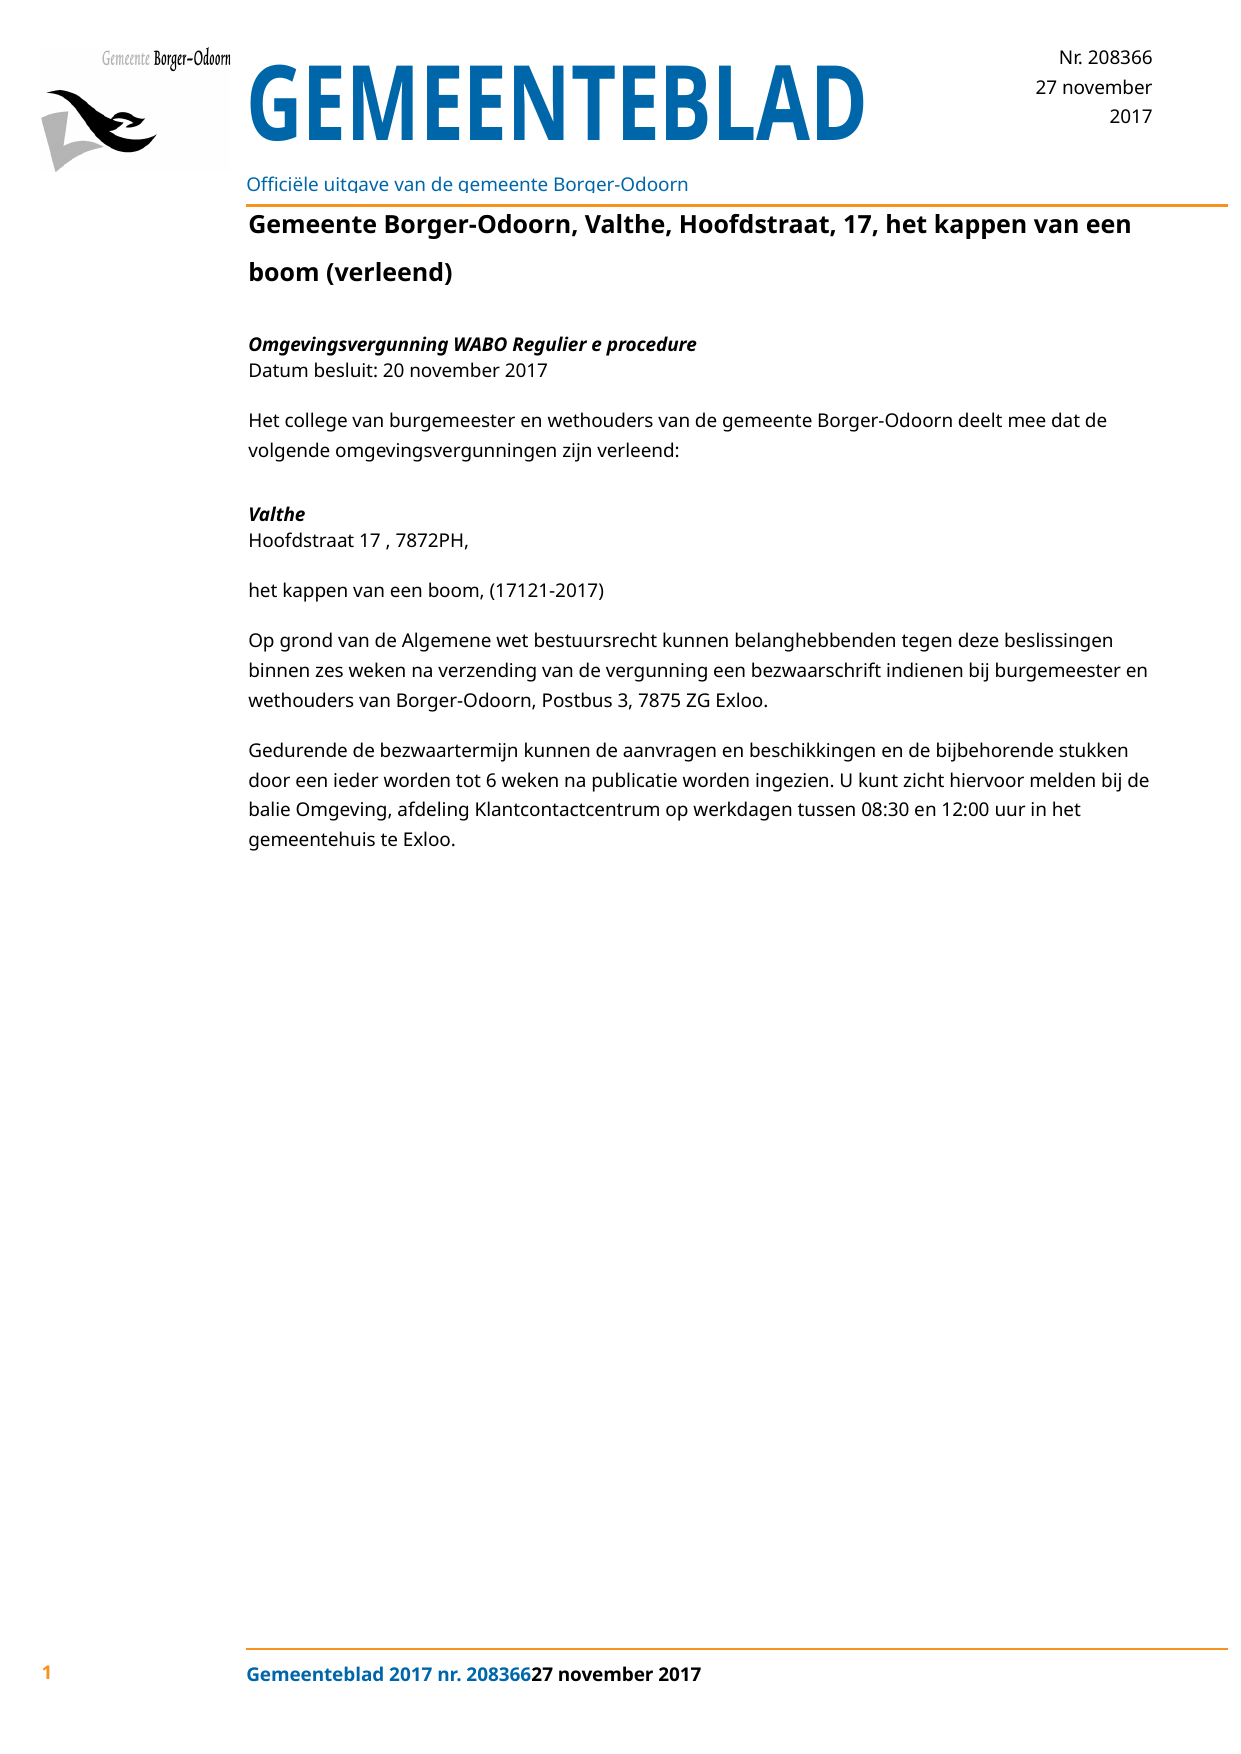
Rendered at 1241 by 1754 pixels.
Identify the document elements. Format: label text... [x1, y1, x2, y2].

text Op grond van de Algemene wet bestuursrecht kunnen belanghebbenden tegen deze beslissingen binnen zes weken na verzending van de vergunning een bezwaarschrift indienen bij burgemeester en wethouders van Borger-Odoorn, Postbus 3, 7875 ZG Exloo. [248, 628, 1152, 713]
text Hoofdstraat 17 , 7872PH, [248, 527, 1152, 553]
text Het college van burgemeester en wethouders van de gemeente Borger-Odoorn deelt mee dat de volgende omgevingsvergunningen zijn verleend: [248, 408, 1152, 463]
text Gedurende de bezwaartermijn kunnen de aanvragen en beschikkingen en de bijbehorende stukken door een ieder worden tot 6 weken na publicatie worden ingezien. U kunt zicht hiervoor melden bij de balie Omgeving, afdeling Klantcontactcentrum op werkdagen tussen 08:30 en 12:00 uur in het gemeentehuis te Exloo. [248, 737, 1152, 852]
text Datum besluit: 20 november 2017 [248, 357, 1152, 383]
text Gemeente Borger-Odoorn, Valthe, Hoofdstraat, 17, het kappen van een boom (verleend) [248, 207, 1152, 288]
text het kappen van een boom, (17121-2017) [248, 577, 1152, 603]
text Valthe [248, 501, 1152, 527]
text Omgevingsvergunning WABO Regulier e procedure [248, 331, 1152, 357]
picture [41, 47, 231, 172]
